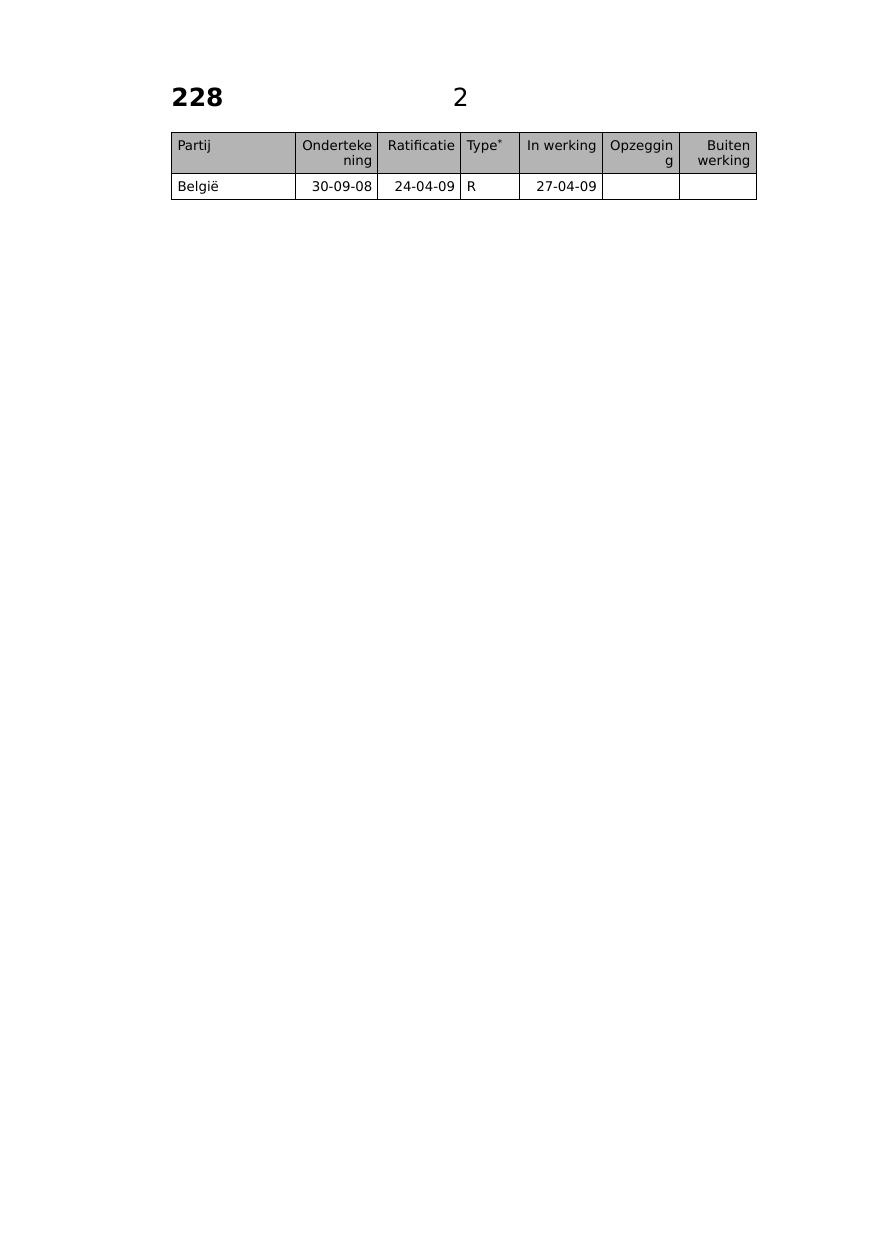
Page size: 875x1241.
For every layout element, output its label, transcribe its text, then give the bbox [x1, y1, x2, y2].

table_header Opzegging [603, 133, 679, 173]
table_header Buiten werking [680, 133, 756, 173]
table_cell 27-04-09 [520, 174, 602, 199]
table_cell [603, 174, 679, 199]
table_cell R [461, 174, 519, 199]
table_header Partij [172, 133, 295, 173]
table_cell 30-09-08 [296, 174, 377, 199]
table_header In werking [520, 133, 602, 173]
table_cell België [172, 174, 295, 199]
table_header Ratificatie [378, 133, 460, 173]
table_header Type* [461, 133, 519, 173]
table_header Ondertekening [296, 133, 377, 173]
table_cell 24-04-09 [378, 174, 460, 199]
table_cell [680, 174, 756, 199]
